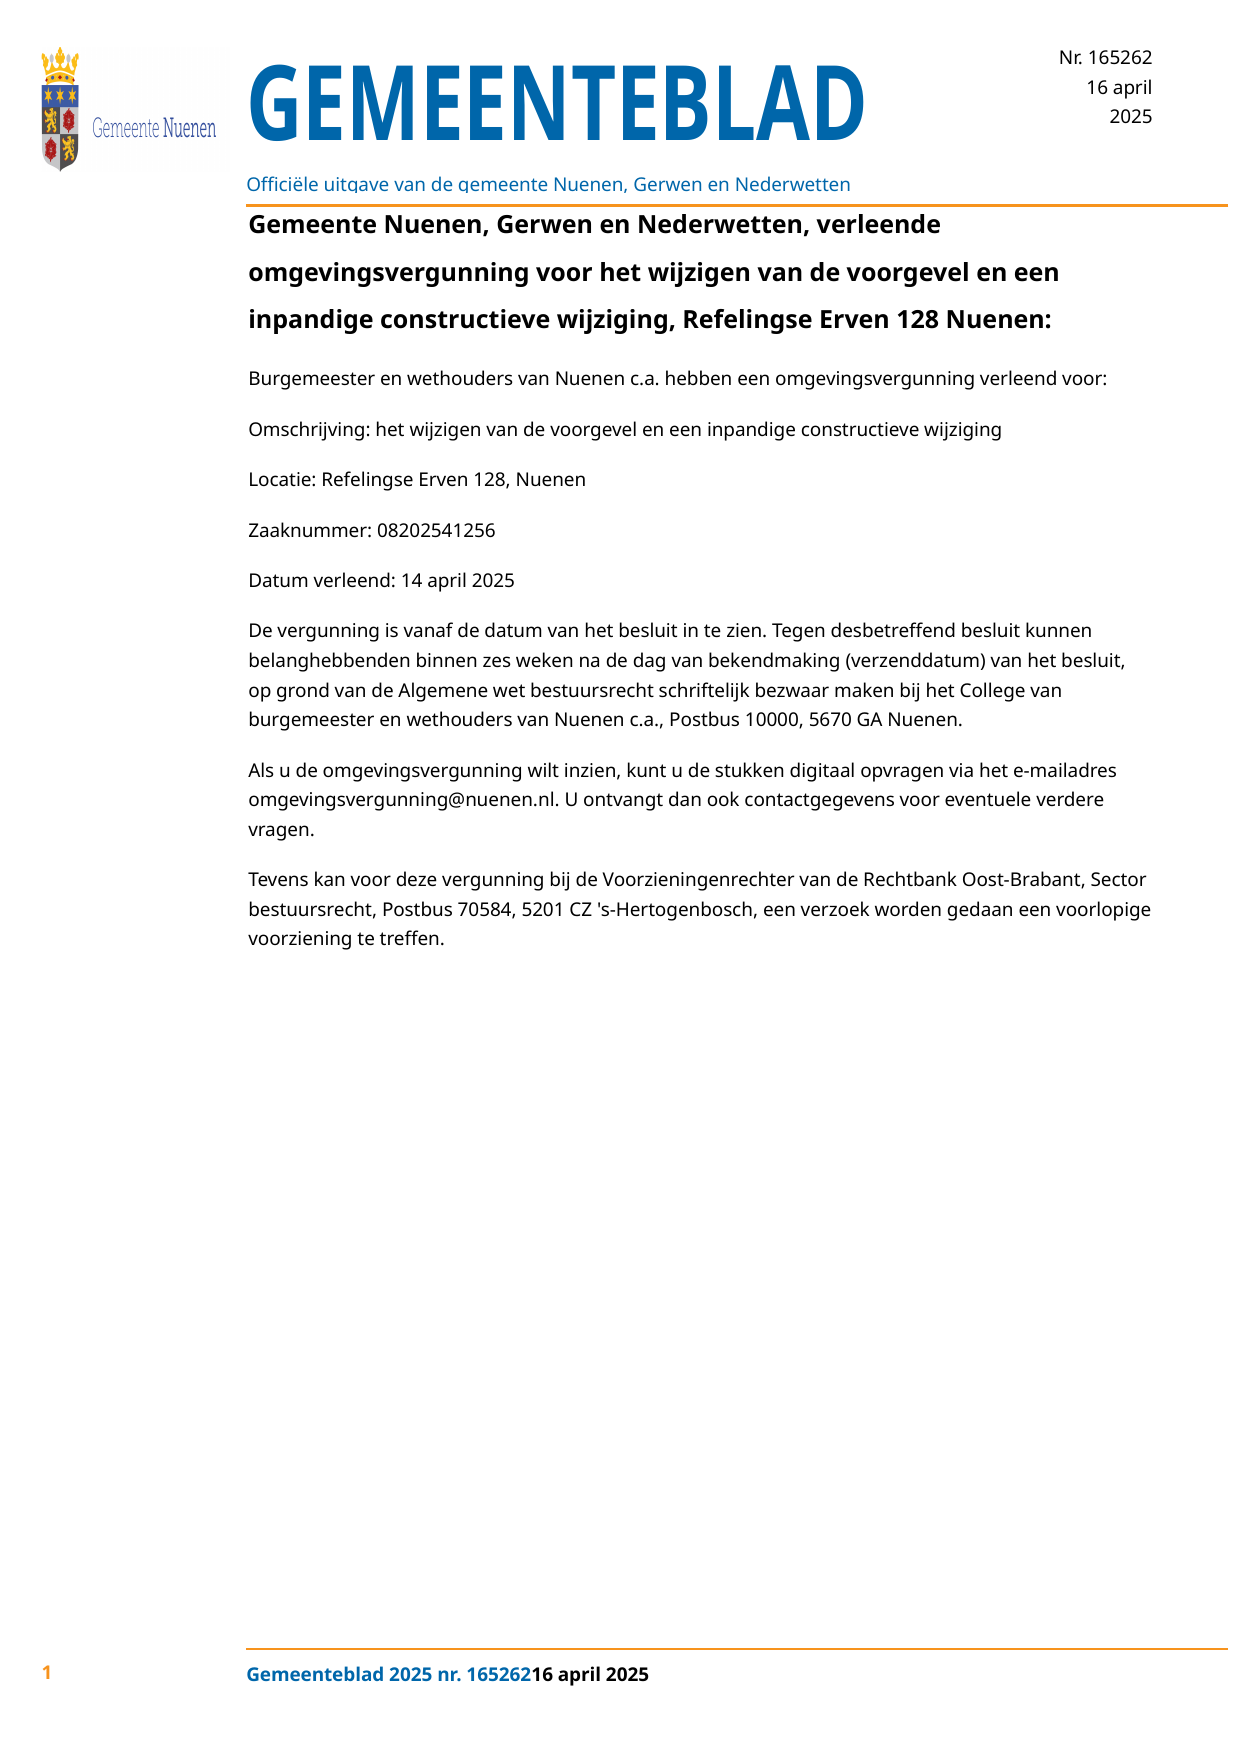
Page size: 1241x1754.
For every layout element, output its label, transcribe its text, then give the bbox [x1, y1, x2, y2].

picture [41, 47, 231, 172]
text Tevens kan voor deze vergunning bij de Voorzieningenrechter van de Rechtbank Oost-Brabant, Sector bestuursrecht, Postbus 70584, 5201 CZ 's-Hertogenbosch, een verzoek worden gedaan een voorlopige voorziening te treffen. [248, 866, 1152, 951]
text Omschrijving: het wijzigen van de voorgevel en een inpandige constructieve wijziging [248, 416, 1152, 442]
text Gemeente Nuenen, Gerwen en Nederwetten, verleende omgevingsvergunning voor het wijzigen van de voorgevel en een inpandige constructieve wijziging, Refelingse Erven 128 Nuenen: [248, 207, 1152, 336]
text Burgemeester en wethouders van Nuenen c.a. hebben een omgevingsvergunning verleend voor: [248, 366, 1152, 391]
text De vergunning is vanaf de datum van het besluit in te zien. Tegen desbetreffend besluit kunnen belanghebbenden binnen zes weken na de dag van bekendmaking (verzenddatum) van het besluit, op grond van de Algemene wet bestuursrecht schriftelijk bezwaar maken bij het College van burgemeester en wethouders van Nuenen c.a., Postbus 10000, 5670 GA Nuenen. [248, 618, 1152, 732]
text Als u de omgevingsvergunning wilt inzien, kunt u de stukken digitaal opvragen via het e-mailadres omgevingsvergunning@nuenen.nl. U ontvangt dan ook contactgegevens voor eventuele verdere vragen. [248, 757, 1152, 842]
text Zaaknummer: 08202541256 [248, 517, 1152, 542]
text Locatie: Refelingse Erven 128, Nuenen [248, 466, 1152, 492]
text Datum verleend: 14 april 2025 [248, 567, 1152, 593]
